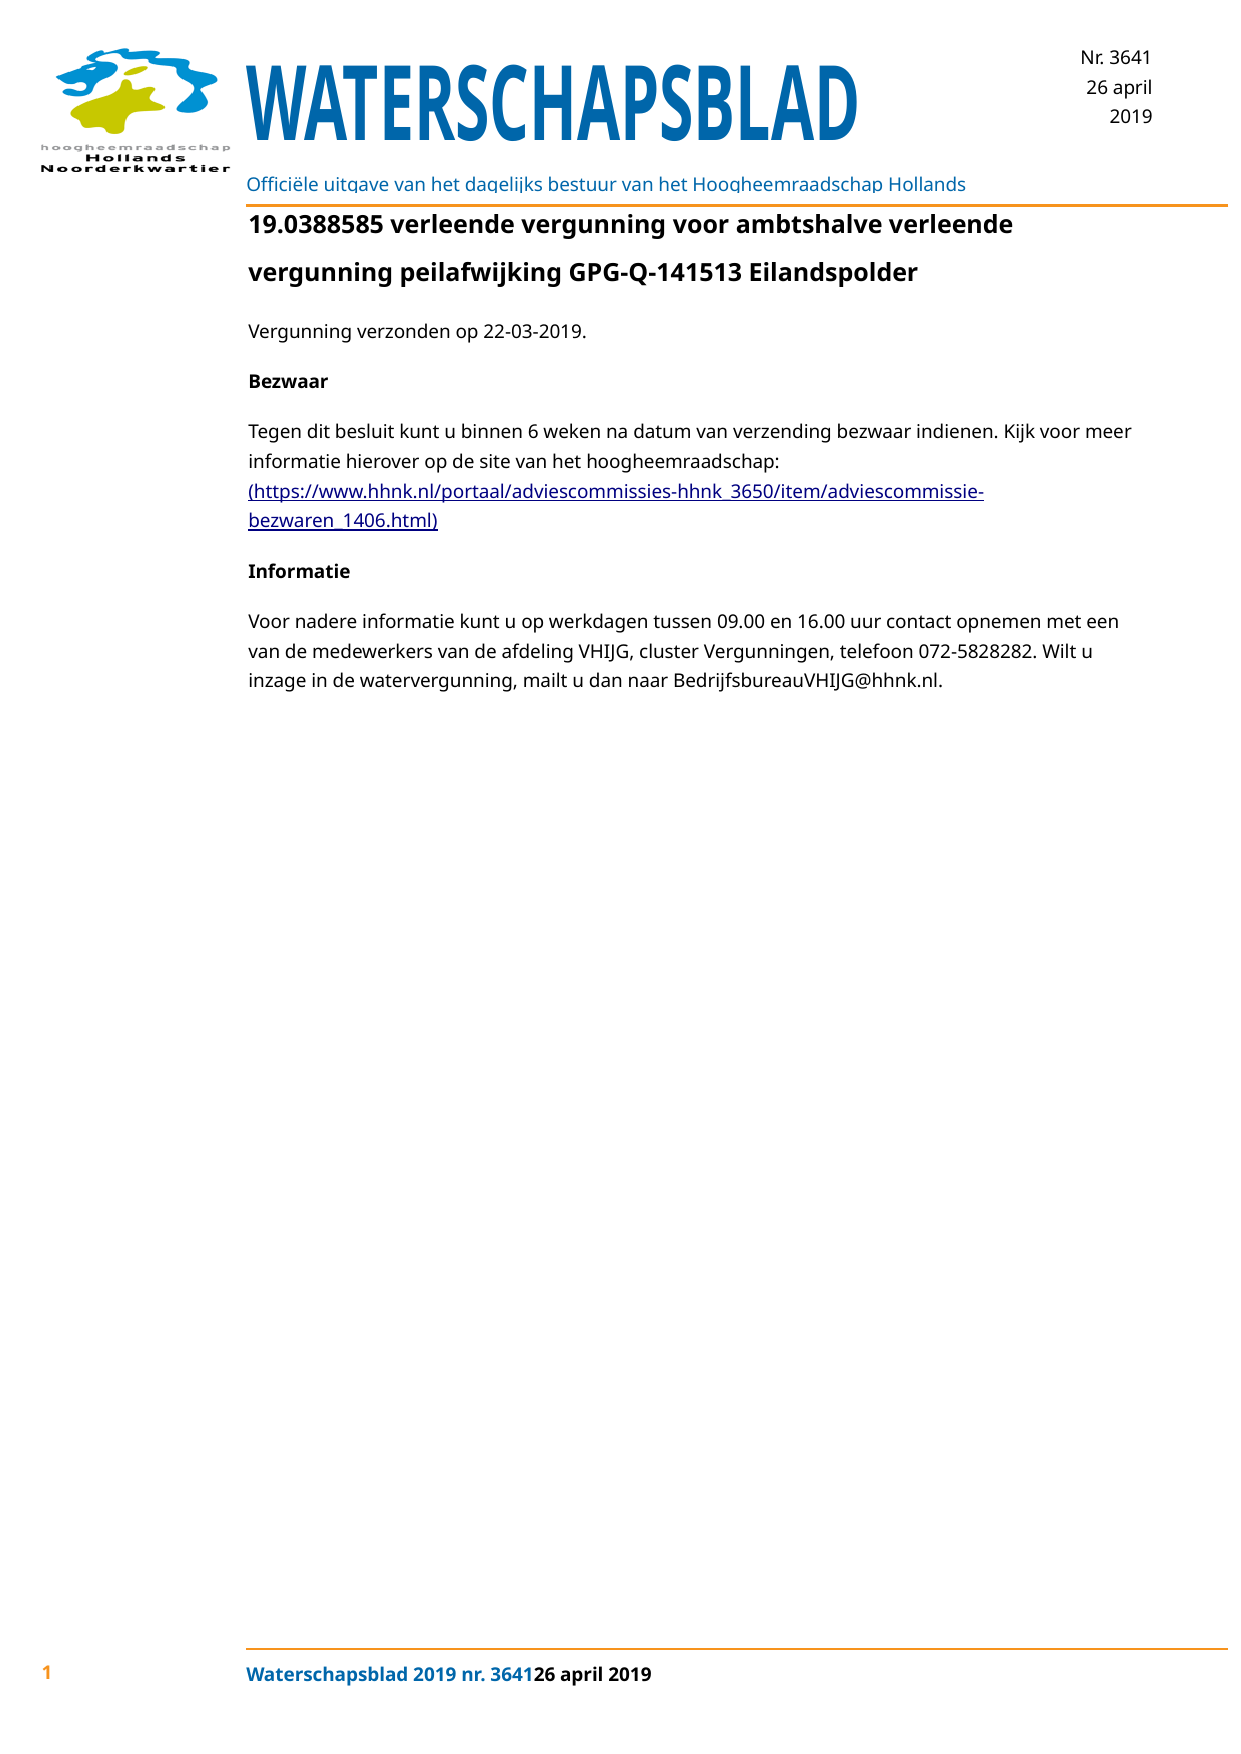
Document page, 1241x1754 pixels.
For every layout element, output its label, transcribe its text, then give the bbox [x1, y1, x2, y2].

text Vergunning verzonden op 22-03-2019. [248, 318, 1152, 344]
text Voor nadere informatie kunt u op werkdagen tussen 09.00 en 16.00 uur contact opnemen met een van de medewerkers van de afdeling VHIJG, cluster Vergunningen, telefoon 072-5828282. Wilt u inzage in de watervergunning, mailt u dan naar BedrijfsbureauVHIJG@hhnk.nl. [248, 608, 1152, 693]
text Tegen dit besluit kunt u binnen 6 weken na datum van verzending bezwaar indienen. Kijk voor meer informatie hierover op de site van het hoogheemraadschap: (https://www.hhnk.nl/portaal/adviescommissies-hhnk_3650/item/adviescommissie-bezwaren_1406.html) [248, 419, 1152, 533]
text Informatie [248, 558, 1152, 584]
text 19.0388585 verleende vergunning voor ambtshalve verleende vergunning peilafwijking GPG-Q-141513 Eilandspolder [248, 207, 1152, 288]
picture [41, 47, 231, 172]
text Bezwaar [248, 368, 1152, 394]
